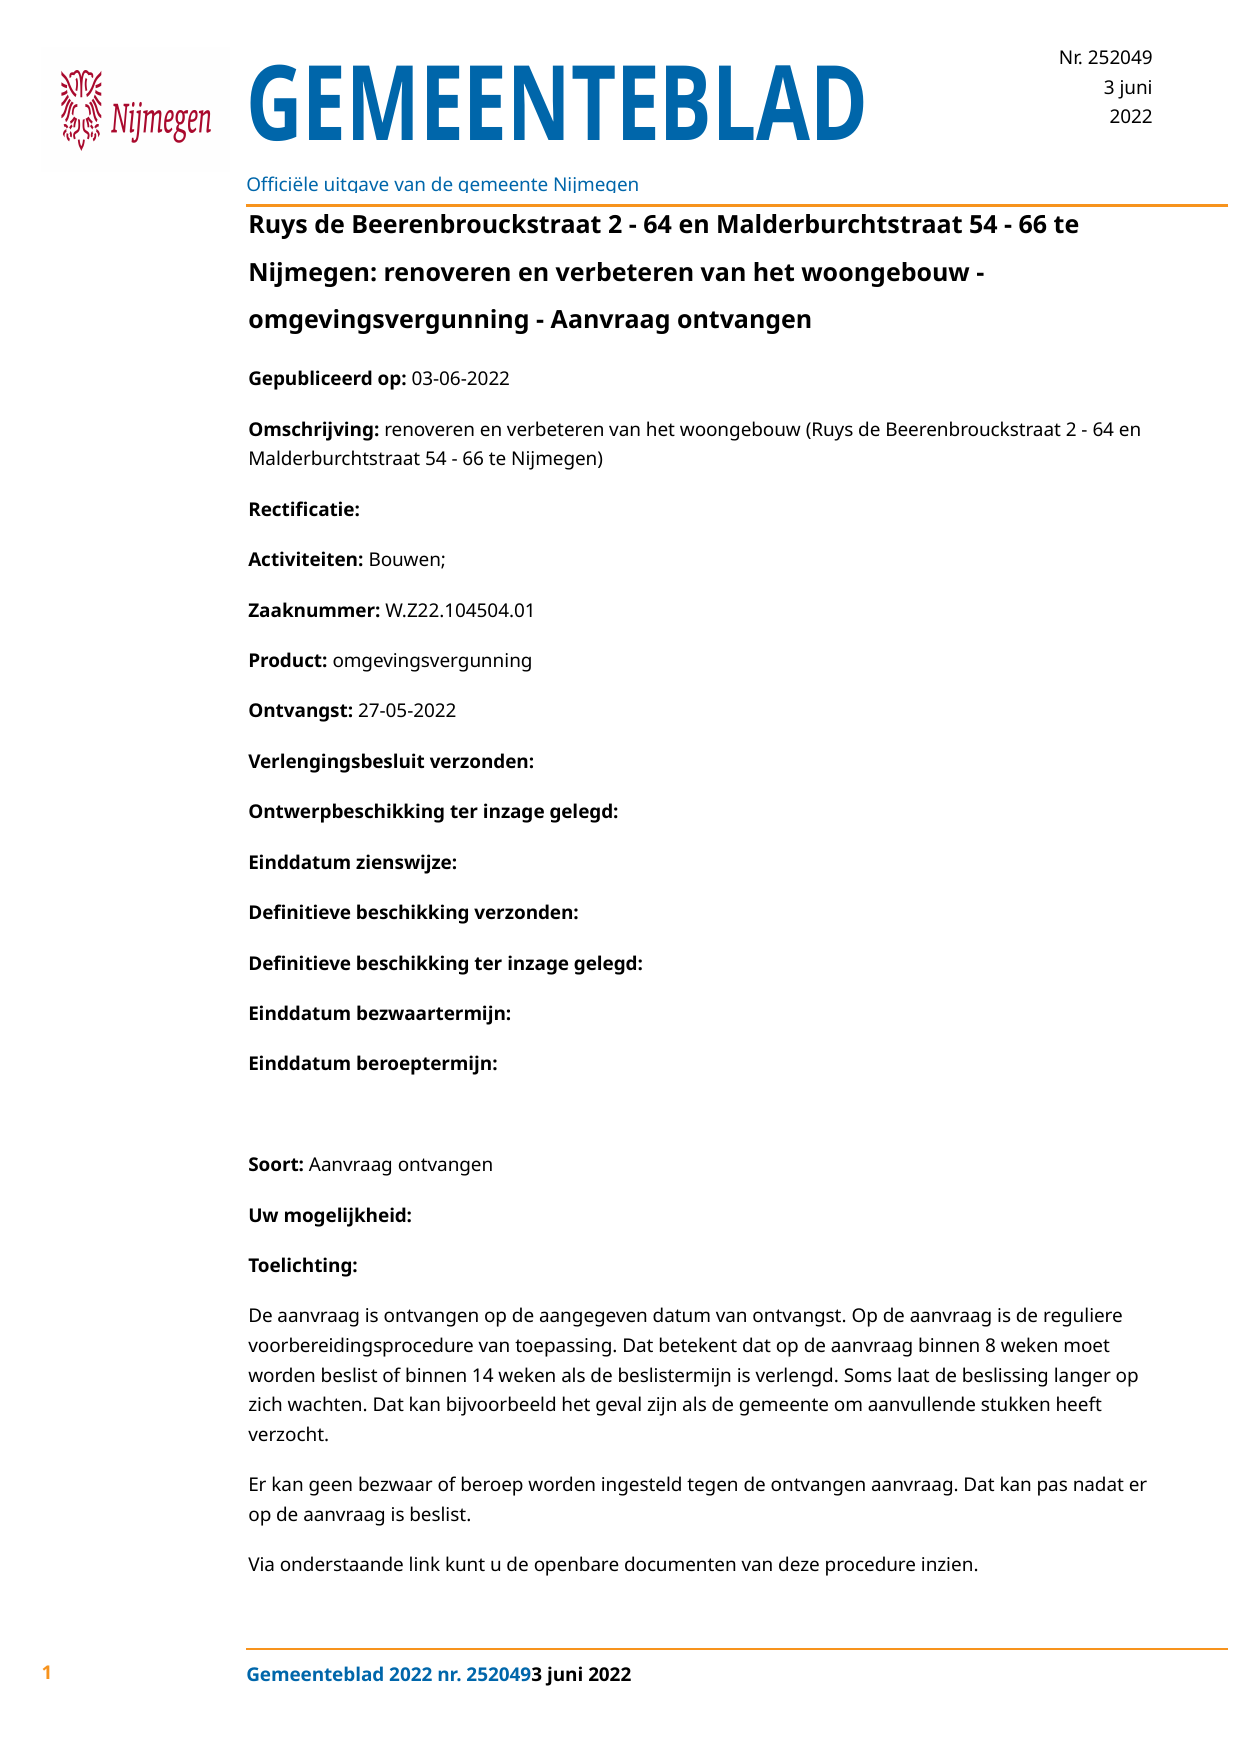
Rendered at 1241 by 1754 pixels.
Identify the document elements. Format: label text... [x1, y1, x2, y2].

text Activiteiten: Bouwen; [248, 546, 1152, 572]
text Gepubliceerd op: 03-06-2022 [248, 366, 1152, 391]
text Zaaknummer: W.Z22.104504.01 [248, 597, 1152, 622]
text Ontwerpbeschikking ter inzage gelegd: [248, 798, 1152, 824]
text Einddatum beroeptermijn: [248, 1051, 1152, 1076]
text Uw mogelijkheid: [248, 1202, 1152, 1227]
text Definitieve beschikking ter inzage gelegd: [248, 950, 1152, 975]
text De aanvraag is ontvangen op de aangegeven datum van ontvangst. Op de aanvraag is de reguliere voorbereidingsprocedure van toepassing. Dat betekent dat op de aanvraag binnen 8 weken moet worden beslist of binnen 14 weken als de beslistermijn is verlengd. Soms laat de beslissing langer op zich wachten. Dat kan bijvoorbeeld het geval zijn als de gemeente om aanvullende stukken heeft verzocht. [248, 1303, 1152, 1447]
text Soort: Aanvraag ontvangen [248, 1151, 1152, 1177]
text Er kan geen bezwaar of beroep worden ingesteld tegen de ontvangen aanvraag. Dat kan pas nadat er op de aanvraag is beslist. [248, 1471, 1152, 1527]
text Product: omgevingsvergunning [248, 647, 1152, 673]
picture [41, 47, 231, 172]
text Via onderstaande link kunt u de openbare documenten van deze procedure inzien. [248, 1551, 1152, 1577]
text Ontvangst: 27-05-2022 [248, 698, 1152, 723]
text Ruys de Beerenbrouckstraat 2 - 64 en Malderburchtstraat 54 - 66 te Nijmegen: renoveren en verbeteren van het woongebouw - omgevingsvergunning - Aanvraag ontvangen [248, 207, 1152, 336]
text Einddatum zienswijze: [248, 849, 1152, 874]
text Verlengingsbesluit verzonden: [248, 748, 1152, 774]
text Toelichting: [248, 1252, 1152, 1278]
text Definitieve beschikking verzonden: [248, 899, 1152, 925]
text Einddatum bezwaartermijn: [248, 1000, 1152, 1026]
text Omschrijving: renoveren en verbeteren van het woongebouw (Ruys de Beerenbrouckstraat 2 - 64 en Malderburchtstraat 54 - 66 te Nijmegen) [248, 416, 1152, 471]
text Rectificatie: [248, 496, 1152, 522]
